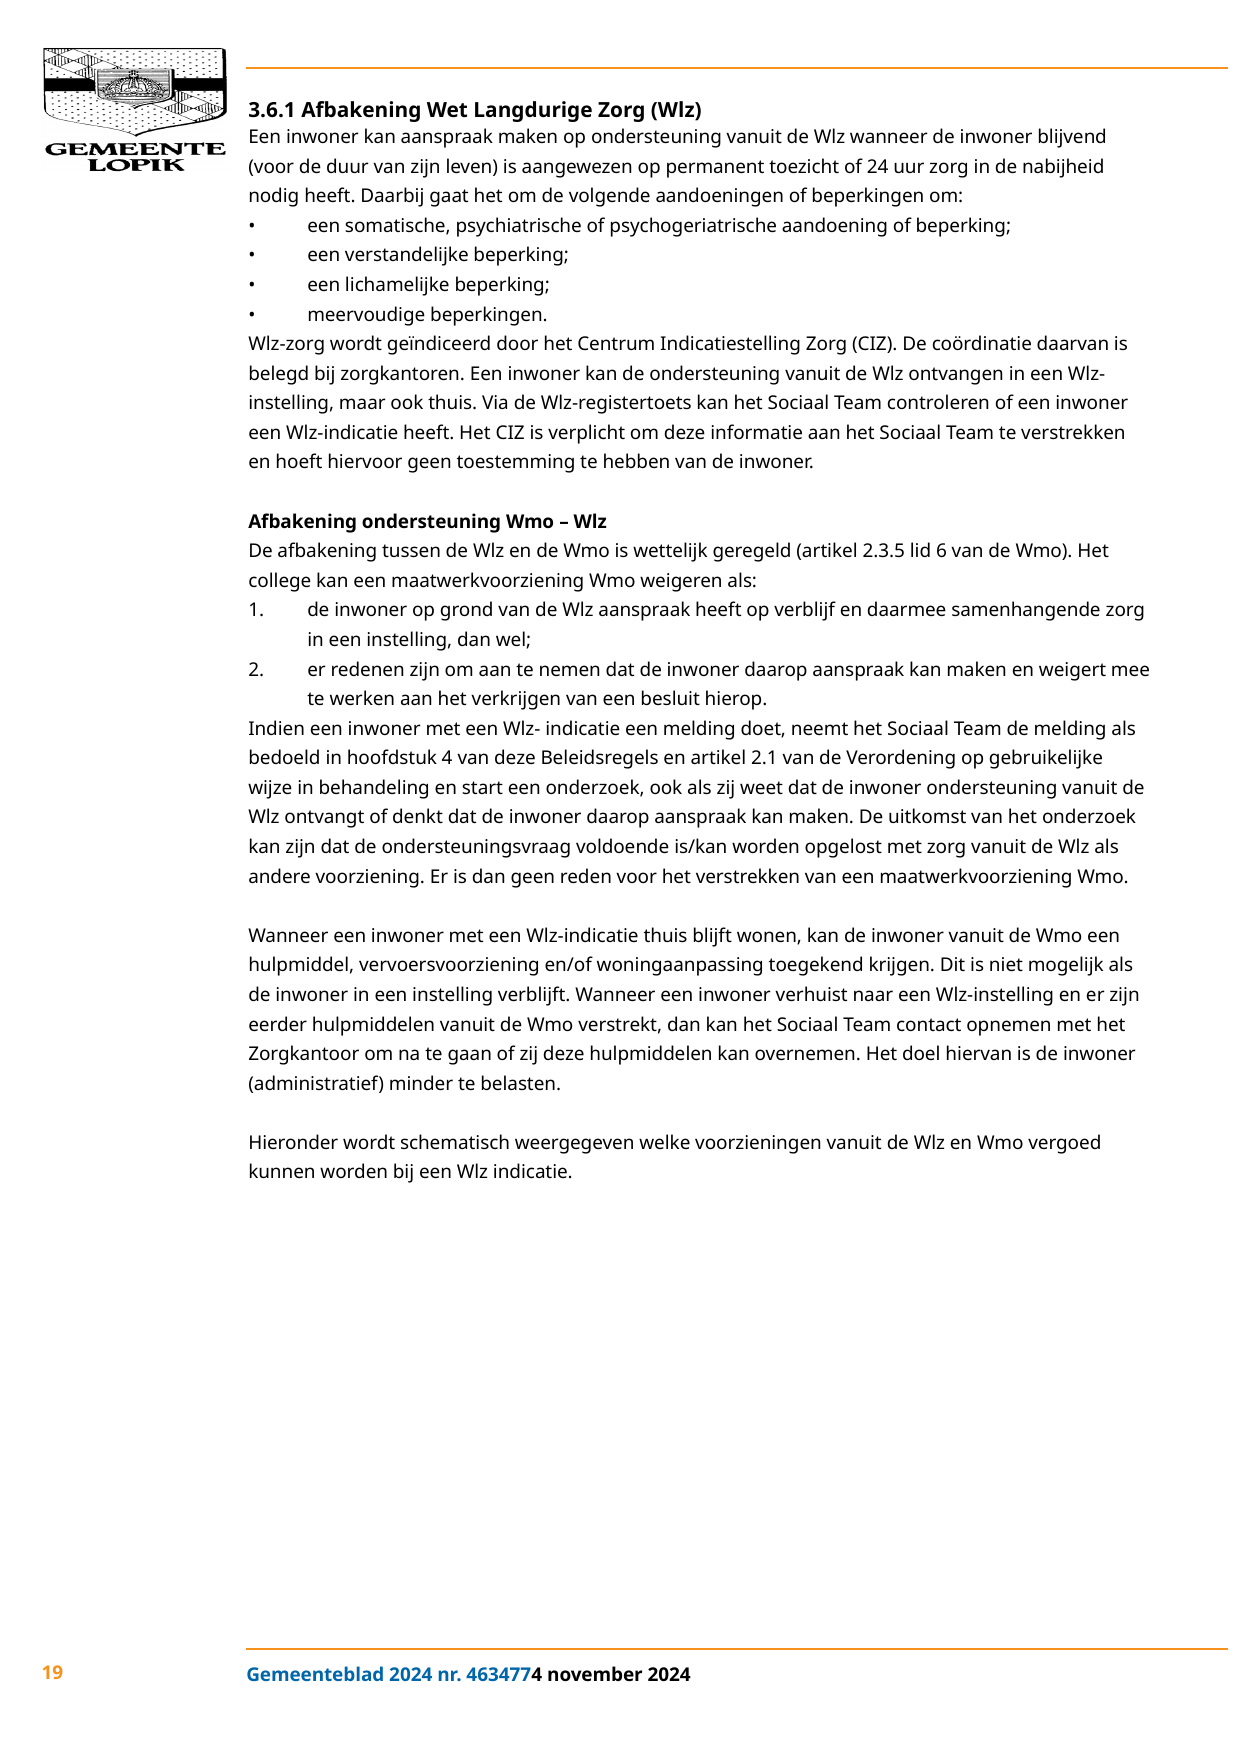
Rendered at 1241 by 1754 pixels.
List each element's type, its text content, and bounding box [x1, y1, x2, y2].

text Afbakening ondersteuning Wmo – Wlz [248, 508, 1152, 533]
list een somatische, psychiatrische of psychogeriatrische aandoening of beperking; [248, 212, 1152, 238]
list meervoudige beperkingen. [248, 301, 1152, 326]
list de inwoner op grond van de Wlz aanspraak heeft op verblijf en daarmee samenhangende zorg in een instelling, dan wel; [248, 597, 1152, 652]
text Een inwoner kan aanspraak maken op ondersteuning vanuit de Wlz wanneer de inwoner blijvend (voor de duur van zijn leven) is aangewezen op permanent toezicht of 24 uur zorg in de nabijheid nodig heeft. Daarbij gaat het om de volgende aandoeningen of beperkingen om: [248, 123, 1152, 208]
text Wlz-zorg wordt geïndiceerd door het Centrum Indicatiestelling Zorg (CIZ). De coördinatie daarvan is belegd bij zorgkantoren. Een inwoner kan de ondersteuning vanuit de Wlz ontvangen in een Wlz-instelling, maar ook thuis. Via de Wlz-registertoets kan het Sociaal Team controleren of een inwoner een Wlz-indicatie heeft. Het CIZ is verplicht om deze informatie aan het Sociaal Team te verstrekken en hoeft hiervoor geen toestemming te hebben van de inwoner. [248, 330, 1152, 474]
text De afbakening tussen de Wlz en de Wmo is wettelijk geregeld (artikel 2.3.5 lid 6 van de Wmo). Het college kan een maatwerkvoorziening Wmo weigeren als: [248, 537, 1152, 593]
text Wanneer een inwoner met een Wlz-indicatie thuis blijft wonen, kan de inwoner vanuit de Wmo een hulpmiddel, vervoersvoorziening en/of woningaanpassing toegekend krijgen. Dit is niet mogelijk als de inwoner in een instelling verblijft. Wanneer een inwoner verhuist naar een Wlz-instelling en er zijn eerder hulpmiddelen vanuit de Wmo verstrekt, dan kan het Sociaal Team contact opnemen met het Zorgkantoor om na te gaan of zij deze hulpmiddelen kan overnemen. Het doel hiervan is de inwoner (administratief) minder te belasten. [248, 922, 1152, 1096]
picture [41, 47, 231, 172]
text Indien een inwoner met een Wlz- indicatie een melding doet, neemt het Sociaal Team de melding als bedoeld in hoofdstuk 4 van deze Beleidsregels en artikel 2.1 van de Verordening op gebruikelijke wijze in behandeling en start een onderzoek, ook als zij weet dat de inwoner ondersteuning vanuit de Wlz ontvangt of denkt dat de inwoner daarop aanspraak kan maken. De uitkomst van het onderzoek kan zijn dat de ondersteuningsvraag voldoende is/kan worden opgelost met zorg vanuit de Wlz als andere voorziening. Er is dan geen reden voor het verstrekken van een maatwerkvoorziening Wmo. [248, 715, 1152, 888]
list er redenen zijn om aan te nemen dat de inwoner daarop aanspraak kan maken en weigert mee te werken aan het verkrijgen van een besluit hierop. [248, 656, 1152, 711]
list een lichamelijke beperking; [248, 271, 1152, 297]
text Hieronder wordt schematisch weergegeven welke voorzieningen vanuit de Wlz en Wmo vergoed kunnen worden bij een Wlz indicatie. [248, 1129, 1152, 1184]
list een verstandelijke beperking; [248, 242, 1152, 267]
text 3.6.1 Afbakening Wet Langdurige Zorg (Wlz) [248, 95, 1152, 123]
